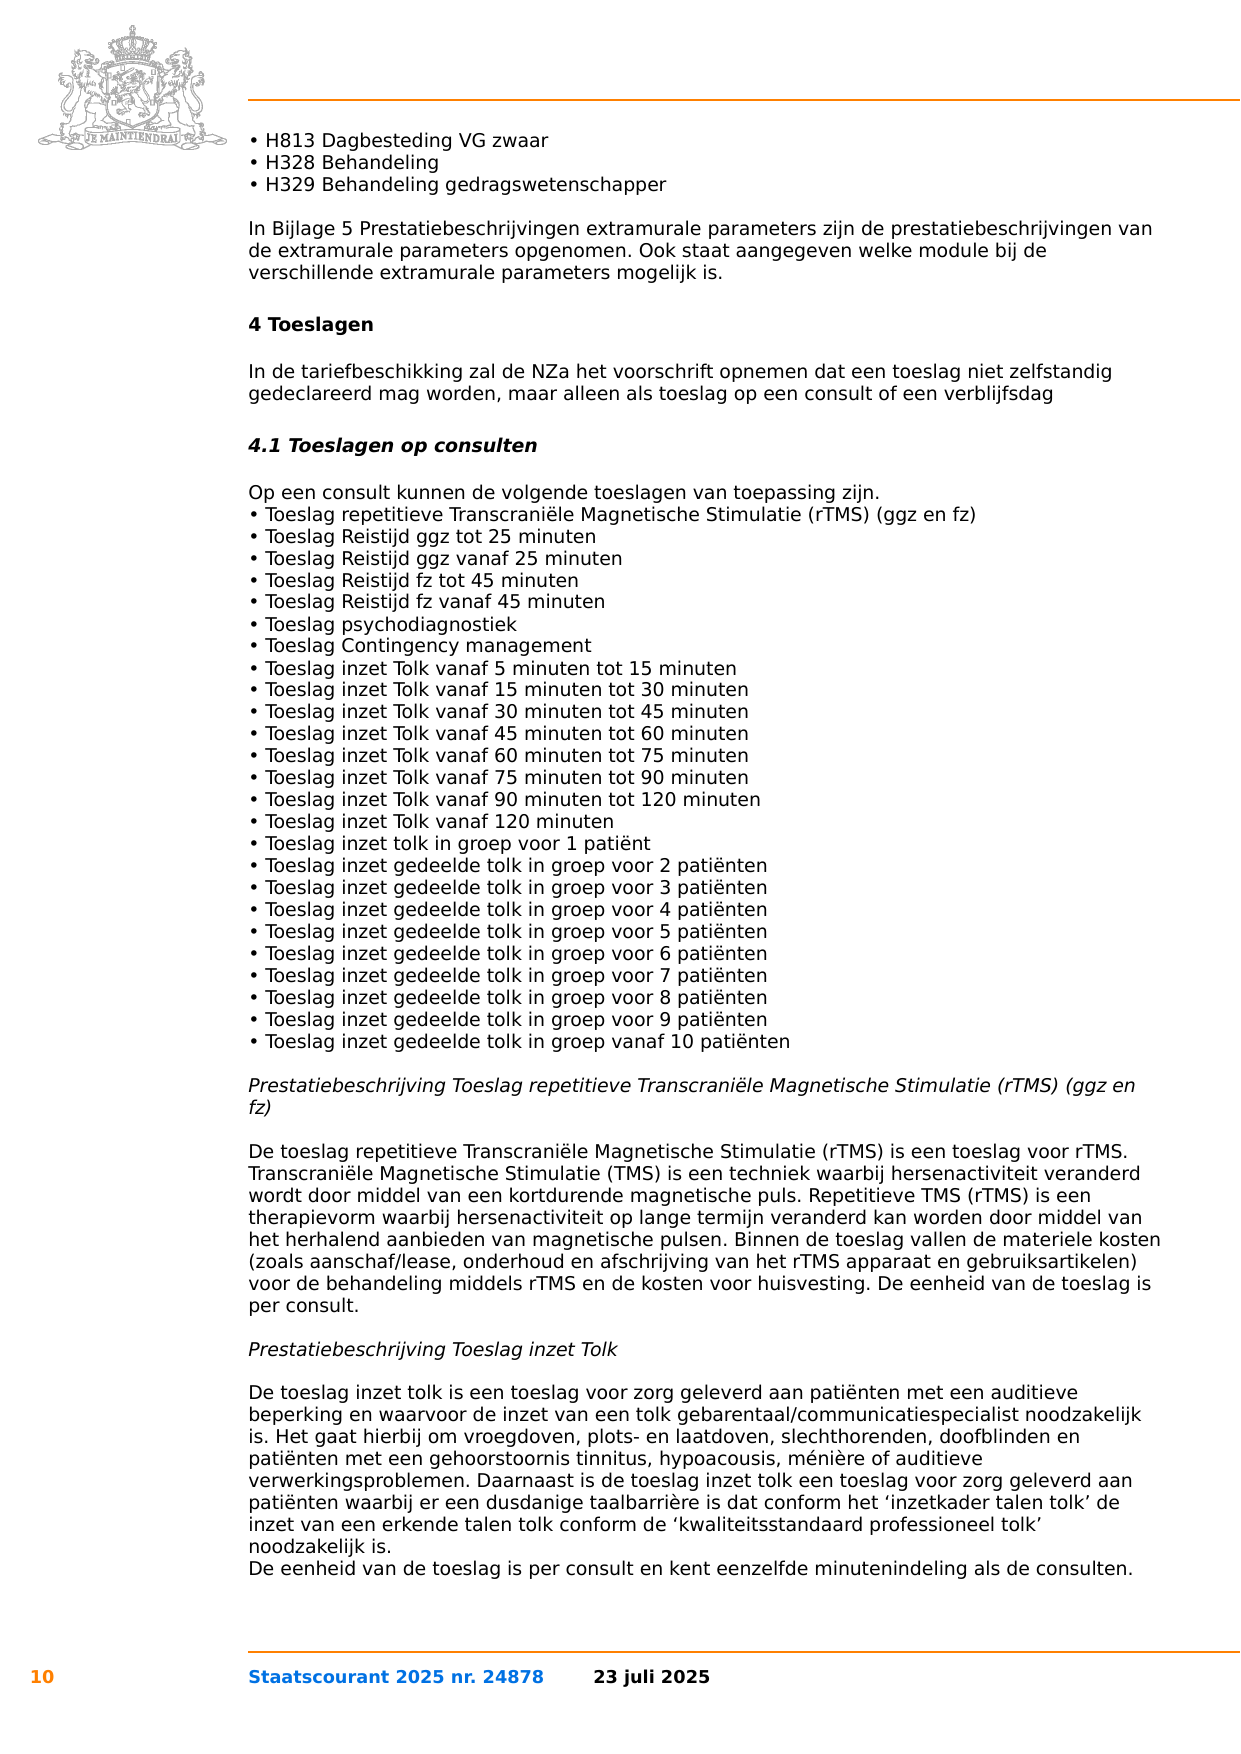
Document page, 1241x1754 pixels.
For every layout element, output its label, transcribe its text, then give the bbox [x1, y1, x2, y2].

text • Toeslag inzet Tolk vanaf 15 minuten tot 30 minuten [248, 679, 1163, 701]
text • Toeslag inzet gedeelde tolk in groep voor 8 patiënten [248, 987, 1163, 1009]
subtitle 4 Toeslagen [248, 314, 1163, 336]
text • Toeslag psychodiagnostiek [248, 613, 1163, 635]
text De toeslag repetitieve Transcraniële Magnetische Stimulatie (rTMS) is een toeslag voor rTMS. [248, 1141, 1163, 1163]
text • Toeslag inzet gedeelde tolk in groep vanaf 10 patiënten [248, 1031, 1163, 1053]
text • Toeslag inzet gedeelde tolk in groep voor 7 patiënten [248, 965, 1163, 987]
text • Toeslag inzet Tolk vanaf 30 minuten tot 45 minuten [248, 701, 1163, 723]
text • Toeslag inzet gedeelde tolk in groep voor 6 patiënten [248, 943, 1163, 965]
text • Toeslag inzet Tolk vanaf 60 minuten tot 75 minuten [248, 745, 1163, 767]
text • Toeslag inzet gedeelde tolk in groep voor 4 patiënten [248, 899, 1163, 921]
text • Toeslag inzet gedeelde tolk in groep voor 9 patiënten [248, 1009, 1163, 1031]
text • Toeslag inzet Tolk vanaf 45 minuten tot 60 minuten [248, 723, 1163, 745]
text De eenheid van de toeslag is per consult en kent eenzelfde minutenindeling als de consulten. [248, 1558, 1163, 1580]
subtitle Prestatiebeschrijving Toeslag inzet Tolk [248, 1338, 1163, 1360]
text • H813 Dagbesteding VG zwaar [248, 130, 1163, 152]
text • Toeslag inzet tolk in groep voor 1 patiënt [248, 833, 1163, 855]
text • Toeslag inzet gedeelde tolk in groep voor 3 patiënten [248, 877, 1163, 899]
text • Toeslag Reistijd fz tot 45 minuten [248, 569, 1163, 591]
text • Toeslag Reistijd ggz tot 25 minuten [248, 526, 1163, 547]
text In de tariefbeschikking zal de NZa het voorschrift opnemen dat een toeslag niet zelfstandig gedeclareerd mag worden, maar alleen als toeslag op een consult of een verblijfsdag [248, 361, 1163, 404]
text • H328 Behandeling [248, 152, 1163, 174]
text In Bijlage 5 Prestatiebeschrijvingen extramurale parameters zijn de prestatiebeschrijvingen van de extramurale parameters opgenomen. Ook staat aangegeven welke module bij de verschillende extramurale parameters mogelijk is. [248, 218, 1163, 284]
picture [38, 25, 227, 150]
text • Toeslag Contingency management [248, 635, 1163, 657]
text • Toeslag inzet gedeelde tolk in groep voor 5 patiënten [248, 921, 1163, 943]
text • Toeslag inzet Tolk vanaf 120 minuten [248, 811, 1163, 833]
text • Toeslag inzet Tolk vanaf 75 minuten tot 90 minuten [248, 767, 1163, 789]
text De toeslag inzet tolk is een toeslag voor zorg geleverd aan patiënten met een auditieve beperking en waarvoor de inzet van een tolk gebarentaal/communicatiespecialist noodzakelijk is. Het gaat hierbij om vroegdoven, plots- en laatdoven, slechthorenden, doofblinden en patiënten met een gehoorstoornis tinnitus, hypoacousis, ménière of auditieve verwerkingsproblemen. Daarnaast is de toeslag inzet tolk een toeslag voor zorg geleverd aan patiënten waarbij er een dusdanige taalbarrière is dat conform het ‘inzetkader talen tolk’ de inzet van een erkende talen tolk conform de ‘kwaliteitsstandaard professioneel tolk’ noodzakelijk is. [248, 1382, 1163, 1558]
subtitle Prestatiebeschrijving Toeslag repetitieve Transcraniële Magnetische Stimulatie (rTMS) (ggz en fz) [248, 1075, 1163, 1119]
text • H329 Behandeling gedragswetenschapper [248, 174, 1163, 196]
text • Toeslag inzet gedeelde tolk in groep voor 2 patiënten [248, 855, 1163, 877]
text • Toeslag Reistijd ggz vanaf 25 minuten [248, 547, 1163, 569]
subtitle 4.1 Toeslagen op consulten [248, 434, 1163, 457]
text Transcraniële Magnetische Stimulatie (TMS) is een techniek waarbij hersenactiviteit veranderd wordt door middel van een kortdurende magnetische puls. Repetitieve TMS (rTMS) is een therapievorm waarbij hersenactiviteit op lange termijn veranderd kan worden door middel van het herhalend aanbieden van magnetische pulsen. Binnen de toeslag vallen de materiele kosten (zoals aanschaf/lease, onderhoud en afschrijving van het rTMS apparaat en gebruiksartikelen) voor de behandeling middels rTMS en de kosten voor huisvesting. De eenheid van de toeslag is per consult. [248, 1163, 1163, 1317]
text • Toeslag Reistijd fz vanaf 45 minuten [248, 591, 1163, 613]
text • Toeslag inzet Tolk vanaf 90 minuten tot 120 minuten [248, 789, 1163, 811]
text • Toeslag inzet Tolk vanaf 5 minuten tot 15 minuten [248, 657, 1163, 679]
text Op een consult kunnen de volgende toeslagen van toepassing zijn. [248, 482, 1163, 503]
text • Toeslag repetitieve Transcraniële Magnetische Stimulatie (rTMS) (ggz en fz) [248, 503, 1163, 526]
